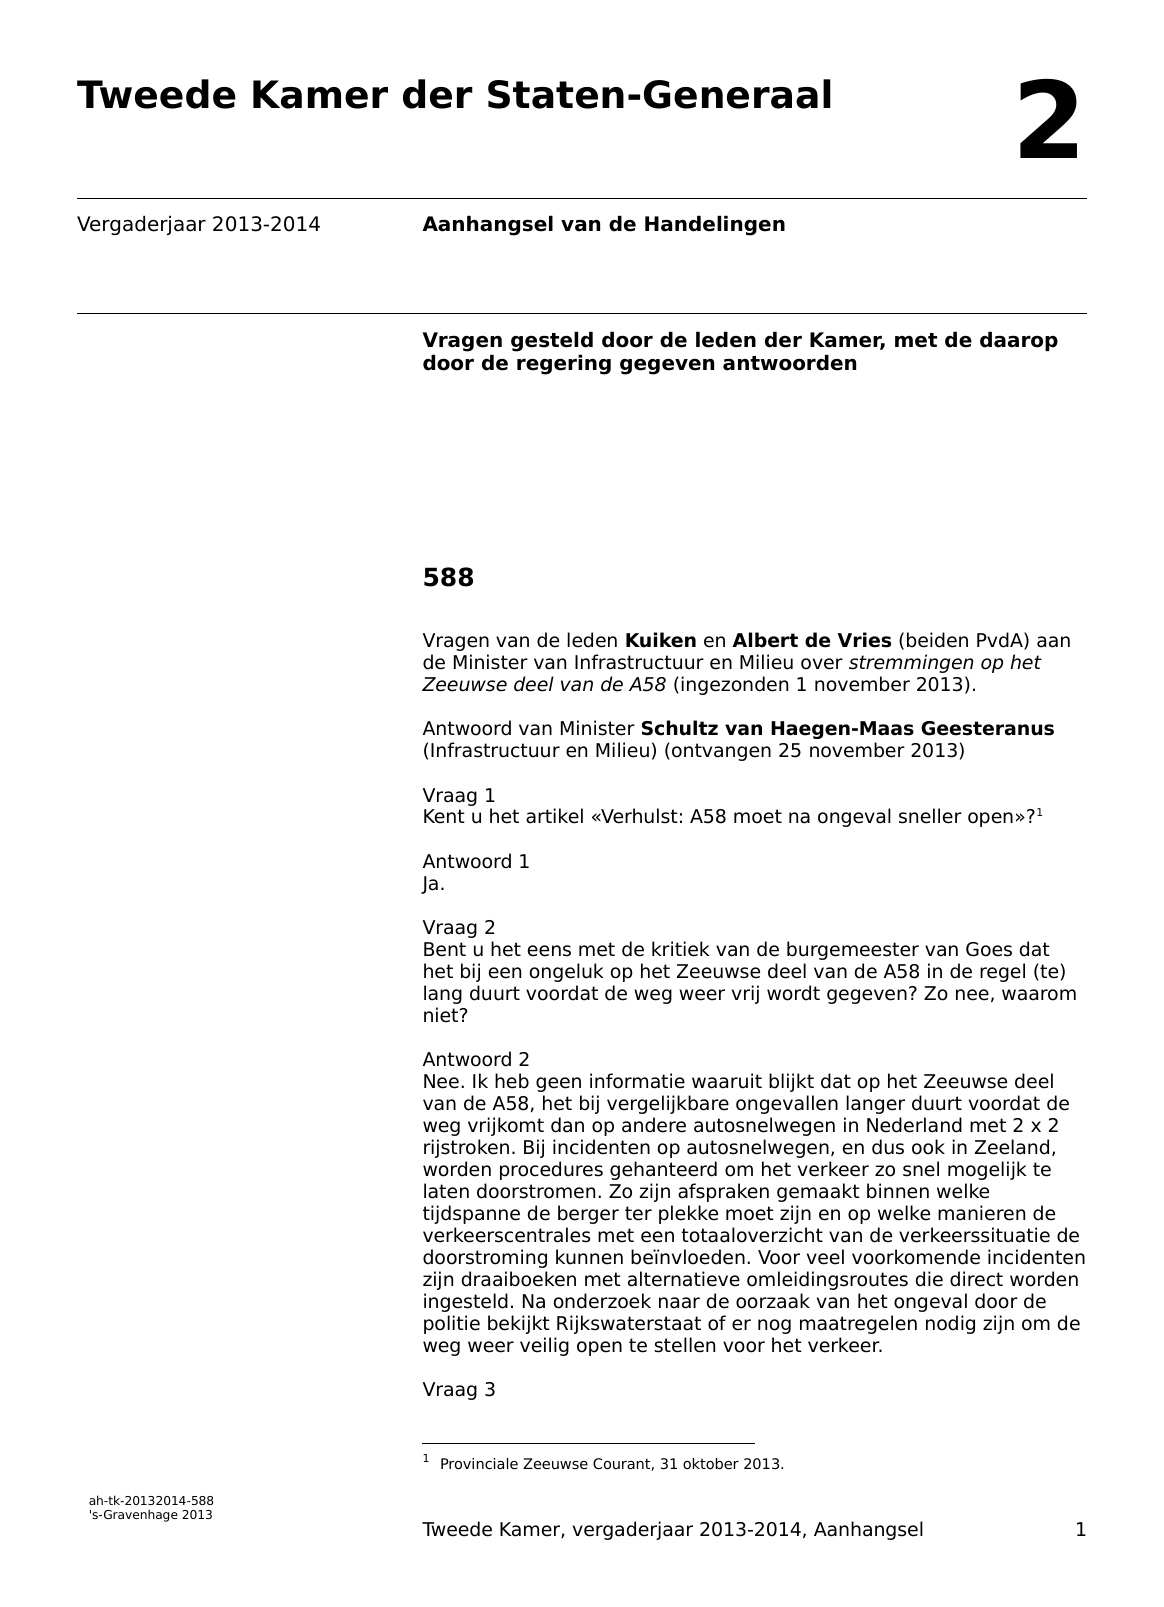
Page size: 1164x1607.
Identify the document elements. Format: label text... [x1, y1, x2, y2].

text Vraag 3 [422, 1379, 1087, 1401]
text Bent u het eens met de kritiek van de burgemeester van Goes dat het bij een ongeluk op het Zeeuwse deel van de A58 in de regel (te) lang duurt voordat de weg weer vrij wordt gegeven? Zo nee, waarom niet? [422, 939, 1087, 1027]
table_cell Vergaderjaar 2013-2014 [77, 199, 422, 313]
text Vragen van de leden Kuiken en Albert de Vries (beiden PvdA) aan de Minister van Infrastructuur en Milieu over stremmingen op het Zeeuwse deel van de A58 (ingezonden 1 november 2013). [422, 630, 1087, 696]
text Antwoord van Minister Schultz van Haegen-Maas Geesteranus (Infrastructuur en Milieu) (ontvangen 25 november 2013) [422, 718, 1087, 762]
text Provinciale Zeeuwse Courant, 31 oktober 2013. [422, 1452, 1087, 1474]
text ah-tk-20132014-588 [88, 1494, 323, 1508]
table_header 2 [886, 59, 1087, 198]
text Antwoord 1 [422, 851, 1087, 873]
text Ja. [422, 873, 1087, 894]
table_header Tweede Kamer der Staten-Generaal [77, 59, 886, 198]
text 588 [422, 563, 1087, 592]
text 's-Gravenhage 2013 [88, 1508, 323, 1522]
table_cell Aanhangsel van de Handelingen [422, 199, 1087, 313]
text Antwoord 2 [422, 1049, 1087, 1071]
text Vraag 2 [422, 917, 1087, 939]
text Nee. Ik heb geen informatie waaruit blijkt dat op het Zeeuwse deel van de A58, het bij vergelijkbare ongevallen langer duurt voordat de weg vrijkomt dan op andere autosnelwegen in Nederland met 2 x 2 rijstroken. Bij incidenten op autosnelwegen, en dus ook in Zeeland, worden procedures gehanteerd om het verkeer zo snel mogelijk te laten doorstromen. Zo zijn afspraken gemaakt binnen welke tijdspanne de berger ter plekke moet zijn en op welke manieren de verkeerscentrales met een totaaloverzicht van de verkeerssituatie de doorstroming kunnen beïnvloeden. Voor veel voorkomende incidenten zijn draaiboeken met alternatieve omleidingsroutes die direct worden ingesteld. Na onderzoek naar de oorzaak van het ongeval door de politie bekijkt Rijkswaterstaat of er nog maatregelen nodig zijn om de weg weer veilig open te stellen voor het verkeer. [422, 1071, 1087, 1357]
text Vraag 1 [422, 784, 1087, 806]
table_cell [77, 314, 422, 375]
table_cell Vragen gesteld door de leden der Kamer, met de daarop door de regering gegeven antwoorden [422, 314, 1087, 375]
text Kent u het artikel «Verhulst: A58 moet na ongeval sneller open»? [422, 806, 1087, 828]
